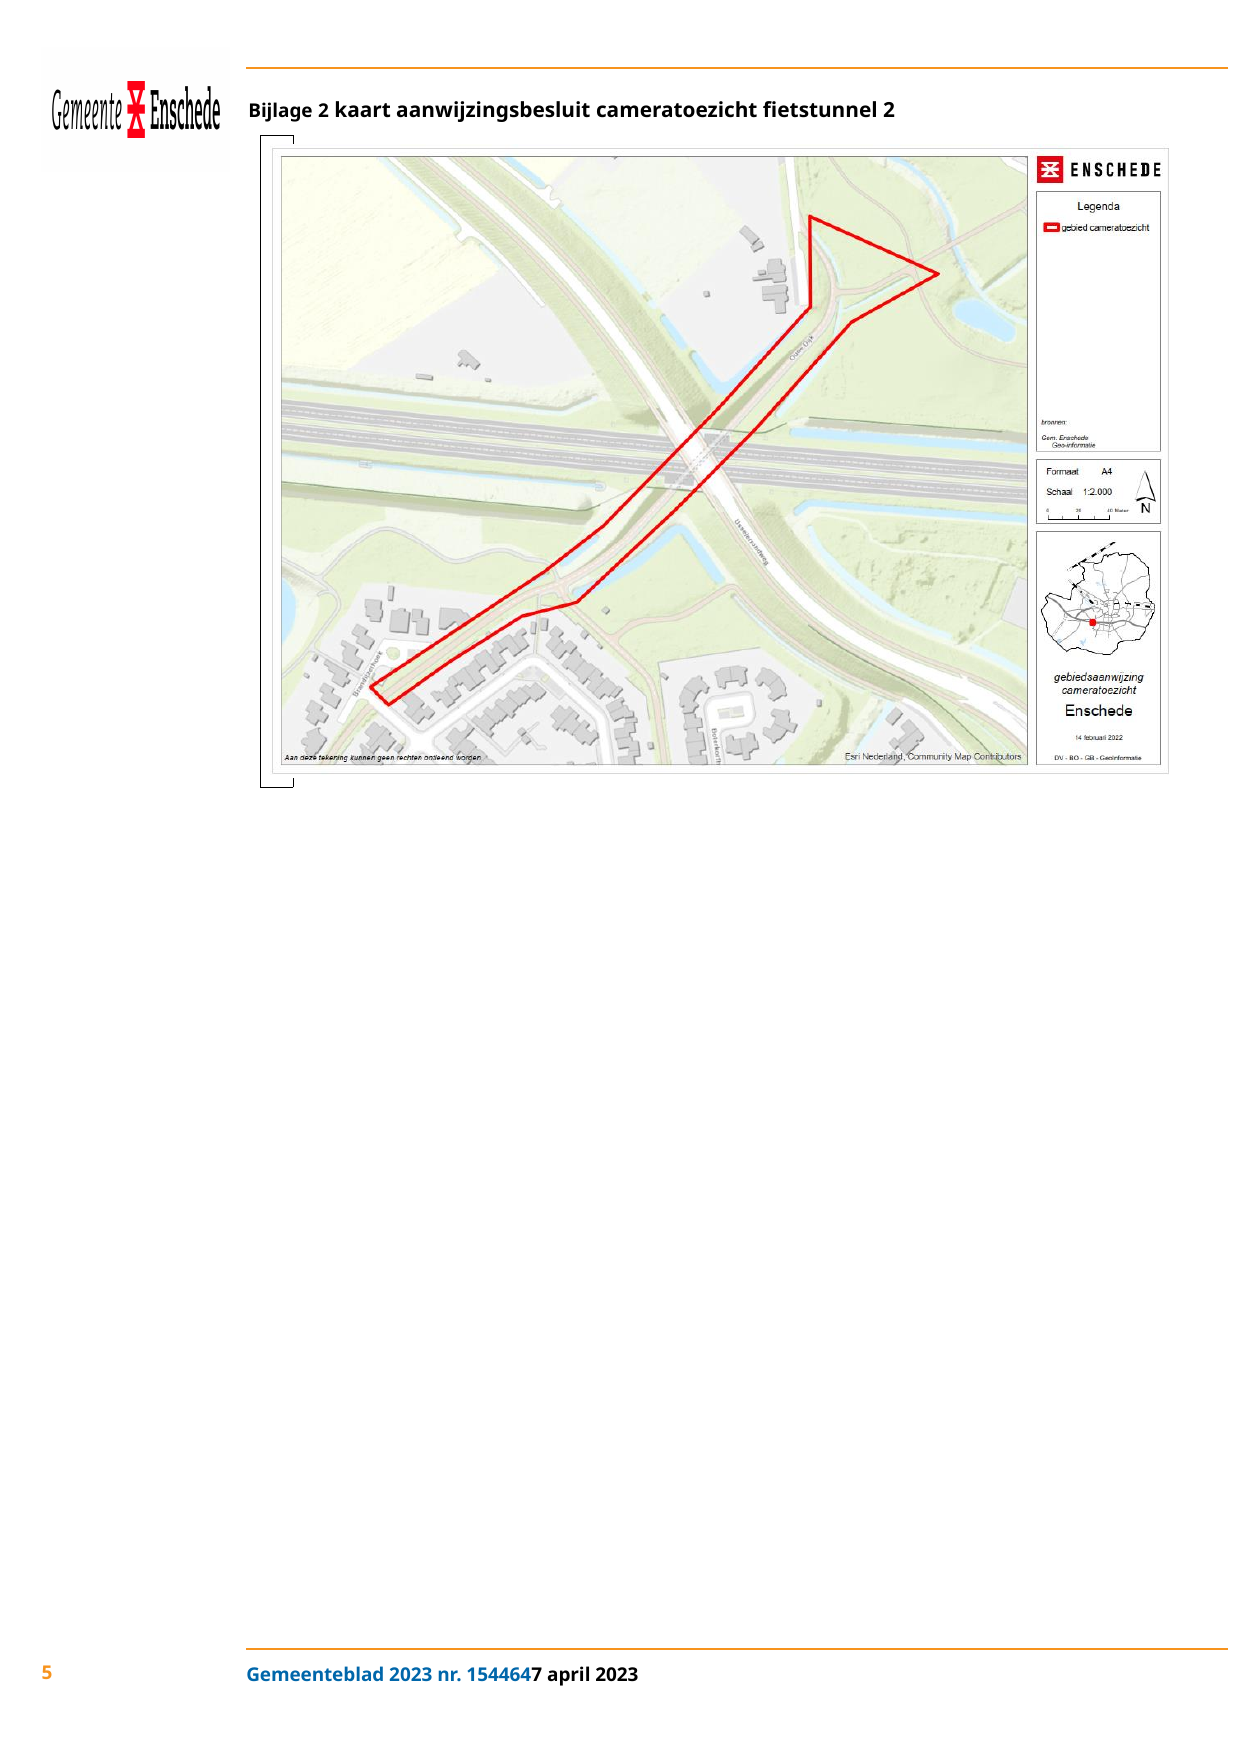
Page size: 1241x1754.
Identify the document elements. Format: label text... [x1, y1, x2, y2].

text Bijlage 2 kaart aanwijzingsbesluit cameratoezicht fietstunnel 2 [248, 95, 1152, 123]
picture [268, 144, 1173, 778]
picture [41, 47, 231, 172]
